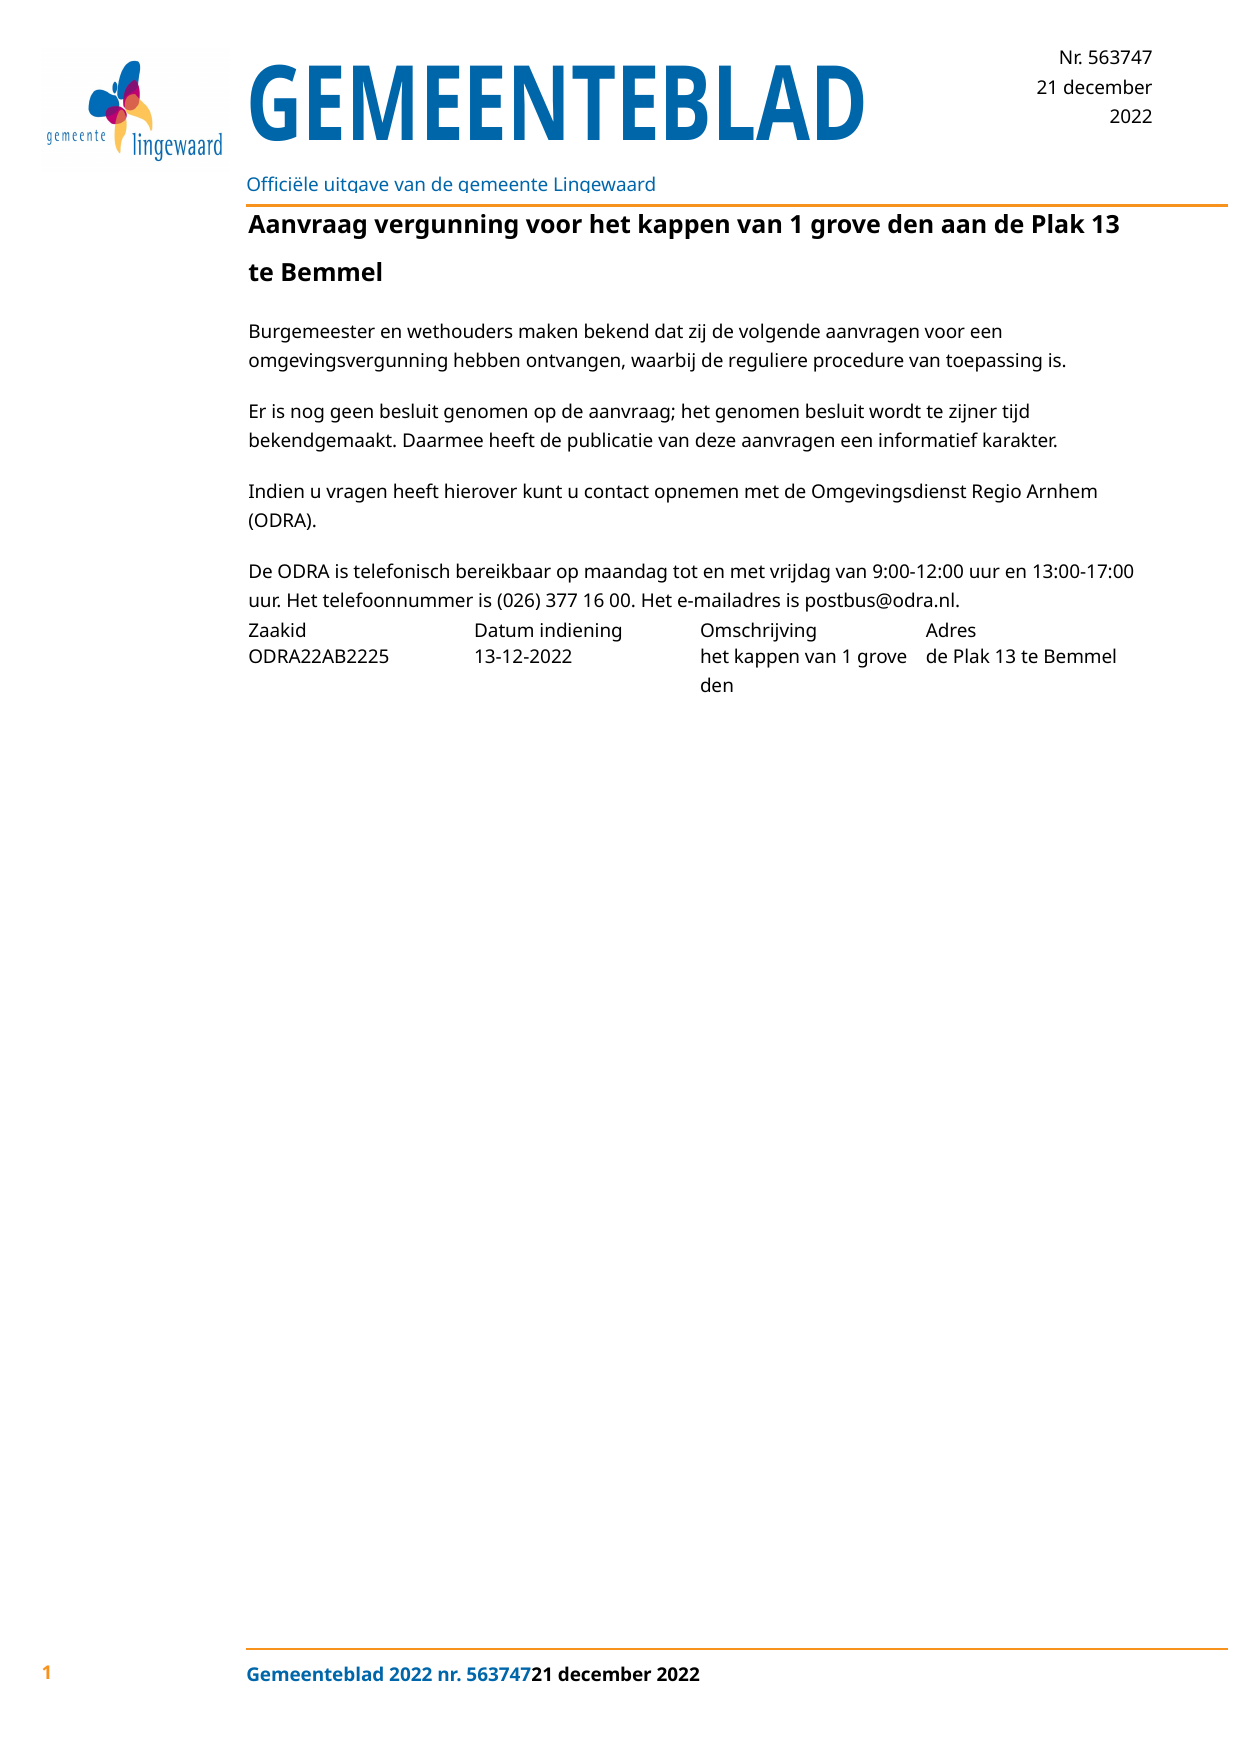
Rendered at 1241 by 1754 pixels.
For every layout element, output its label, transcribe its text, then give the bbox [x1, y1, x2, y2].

table_cell het kappen van 1 grove den [700, 643, 926, 698]
table_cell 13-12-2022 [474, 643, 700, 698]
text Indien u vragen heeft hierover kunt u contact opnemen met de Omgevingsdienst Regio Arnhem (ODRA). [248, 478, 1152, 533]
table_cell de Plak 13 te Bemmel [926, 643, 1152, 698]
table_cell ODRA22AB2225 [248, 643, 474, 698]
text Aanvraag vergunning voor het kappen van 1 grove den aan de Plak 13 te Bemmel [248, 207, 1152, 288]
text Burgemeester en wethouders maken bekend dat zij de volgende aanvragen voor een omgevingsvergunning hebben ontvangen, waarbij de reguliere procedure van toepassing is. [248, 318, 1152, 373]
table_header Adres [926, 617, 1152, 643]
text De ODRA is telefonisch bereikbaar op maandag tot en met vrijdag van 9:00-12:00 uur en 13:00-17:00 uur. Het telefoonnummer is (026) 377 16 00. Het e-mailadres is postbus@odra.nl. [248, 558, 1152, 613]
table_header Omschrijving [700, 617, 926, 643]
picture [41, 47, 231, 172]
table_header Datum indiening [474, 617, 700, 643]
table_header Zaakid [248, 617, 474, 643]
text Er is nog geen besluit genomen op de aanvraag; het genomen besluit wordt te zijner tijd bekendgemaakt. Daarmee heeft de publicatie van deze aanvragen een informatief karakter. [248, 398, 1152, 453]
